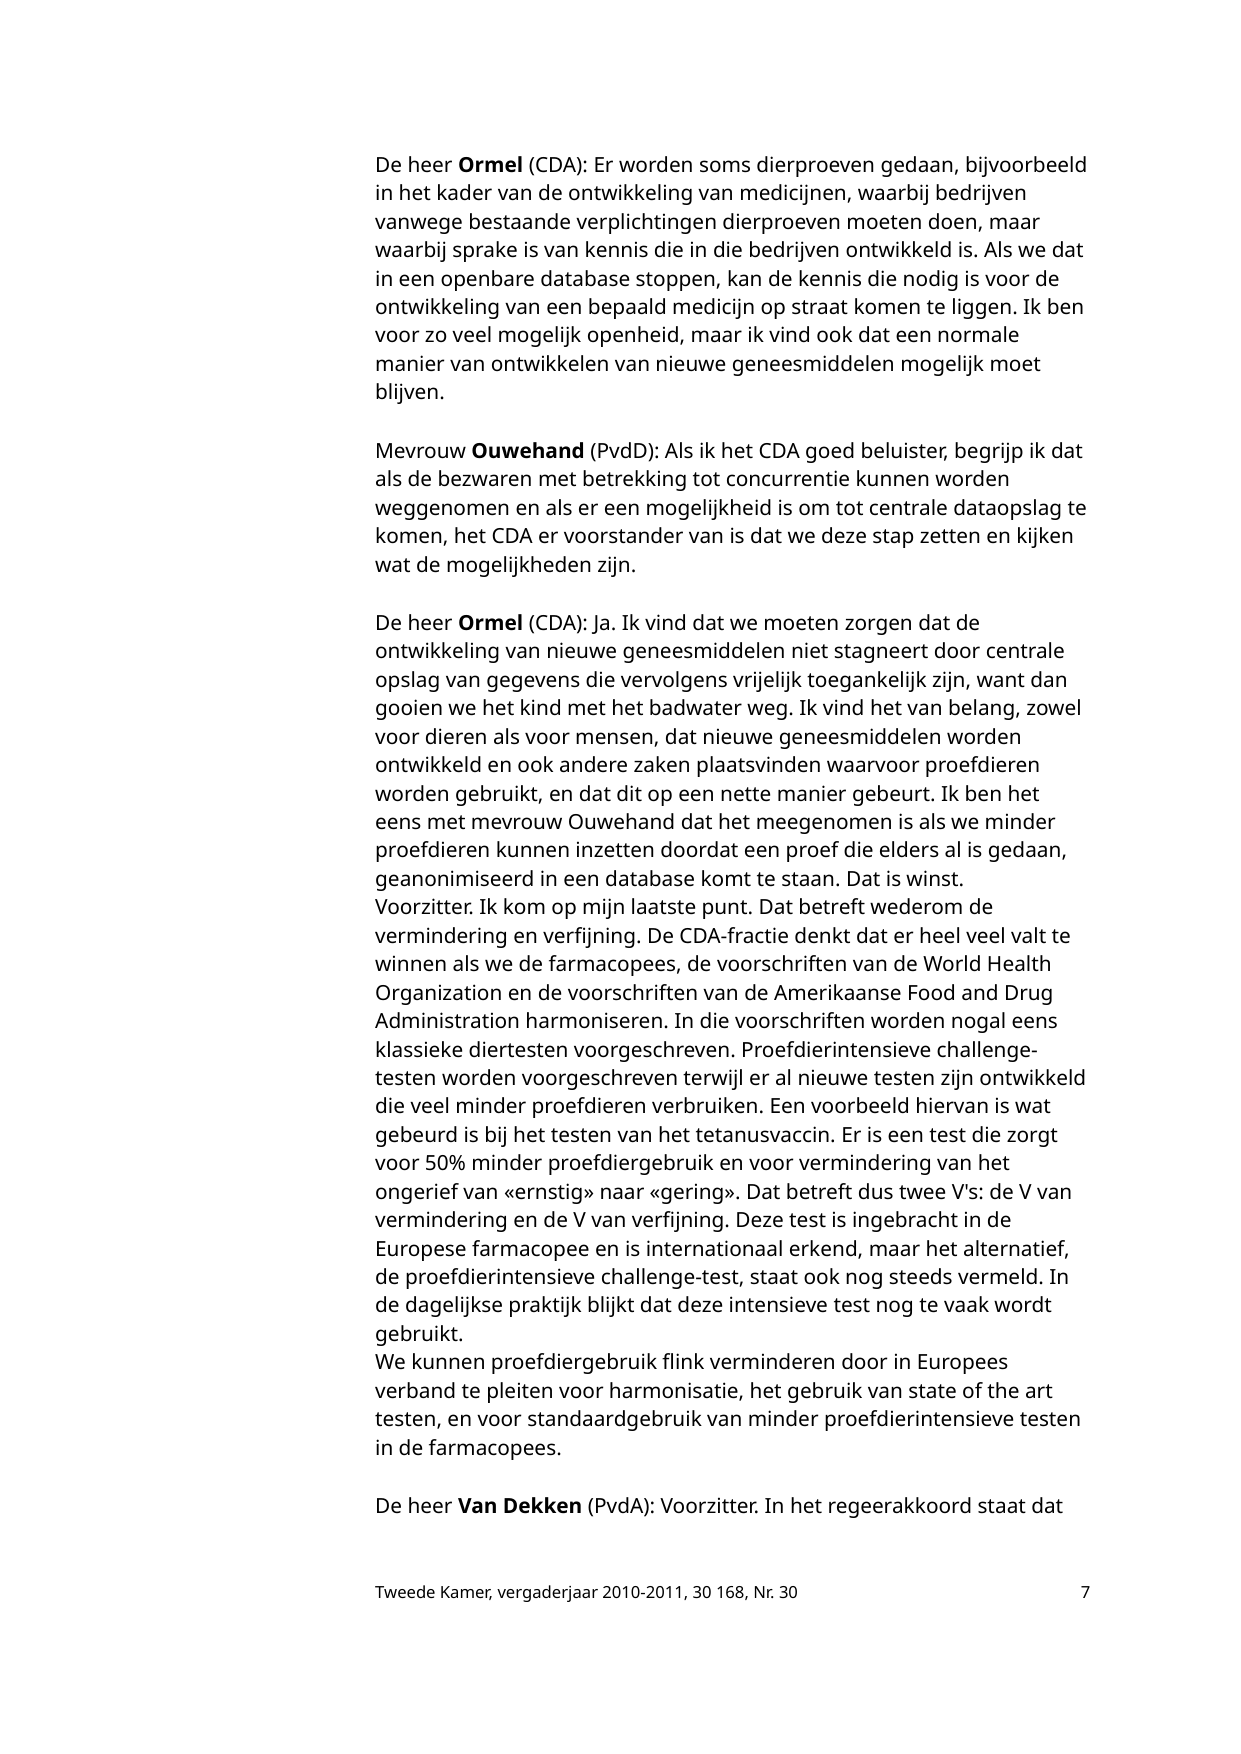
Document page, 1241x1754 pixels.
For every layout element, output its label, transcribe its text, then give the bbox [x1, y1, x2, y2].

text De heer Ormel (CDA): Er worden soms dierproeven gedaan, bijvoorbeeld in het kader van de ontwikkeling van medicijnen, waarbij bedrijven vanwege bestaande verplichtingen dierproeven moeten doen, maar waarbij sprake is van kennis die in die bedrijven ontwikkeld is. Als we dat in een openbare database stoppen, kan de kennis die nodig is voor de ontwikkeling van een bepaald medicijn op straat komen te liggen. Ik ben voor zo veel mogelijk openheid, maar ik vind ook dat een normale manier van ontwikkelen van nieuwe geneesmiddelen mogelijk moet blijven. [375, 150, 1090, 406]
text We kunnen proefdiergebruik flink verminderen door in Europees verband te pleiten voor harmonisatie, het gebruik van state of the art testen, en voor standaardgebruik van minder proefdierintensieve testen in de farmacopees. [375, 1347, 1090, 1461]
text Mevrouw Ouwehand (PvdD): Als ik het CDA goed beluister, begrijp ik dat als de bezwaren met betrekking tot concurrentie kunnen worden weggenomen en als er een mogelijkheid is om tot centrale dataopslag te komen, het CDA er voorstander van is dat we deze stap zetten en kijken wat de mogelijkheden zijn. [375, 436, 1090, 578]
text Voorzitter. Ik kom op mijn laatste punt. Dat betreft wederom de vermindering en verfijning. De CDA-fractie denkt dat er heel veel valt te winnen als we de farmacopees, de voorschriften van de World Health Organization en de voorschriften van de Amerikaanse Food and Drug Administration harmoniseren. In die voorschriften worden nogal eens klassieke diertesten voorgeschreven. Proefdierintensieve challenge-testen worden voorgeschreven terwijl er al nieuwe testen zijn ontwikkeld die veel minder proefdieren verbruiken. Een voorbeeld hiervan is wat gebeurd is bij het testen van het tetanusvaccin. Er is een test die zorgt voor 50% minder proefdiergebruik en voor vermindering van het ongerief van «ernstig» naar «gering». Dat betreft dus twee V's: de V van vermindering en de V van verfijning. Deze test is ingebracht in de Europese farmacopee en is internationaal erkend, maar het alternatief, de proefdierintensieve challenge-test, staat ook nog steeds vermeld. In de dagelijkse praktijk blijkt dat deze intensieve test nog te vaak wordt gebruikt. [375, 892, 1090, 1347]
text De heer Ormel (CDA): Ja. Ik vind dat we moeten zorgen dat de ontwikkeling van nieuwe geneesmiddelen niet stagneert door centrale opslag van gegevens die vervolgens vrijelijk toegankelijk zijn, want dan gooien we het kind met het badwater weg. Ik vind het van belang, zowel voor dieren als voor mensen, dat nieuwe geneesmiddelen worden ontwikkeld en ook andere zaken plaatsvinden waarvoor proefdieren worden gebruikt, en dat dit op een nette manier gebeurt. Ik ben het eens met mevrouw Ouwehand dat het meegenomen is als we minder proefdieren kunnen inzetten doordat een proef die elders al is gedaan, geanonimiseerd in een database komt te staan. Dat is winst. [375, 608, 1090, 892]
text De heer Van Dekken (PvdA): Voorzitter. In het regeerakkoord staat dat [375, 1491, 1090, 1520]
